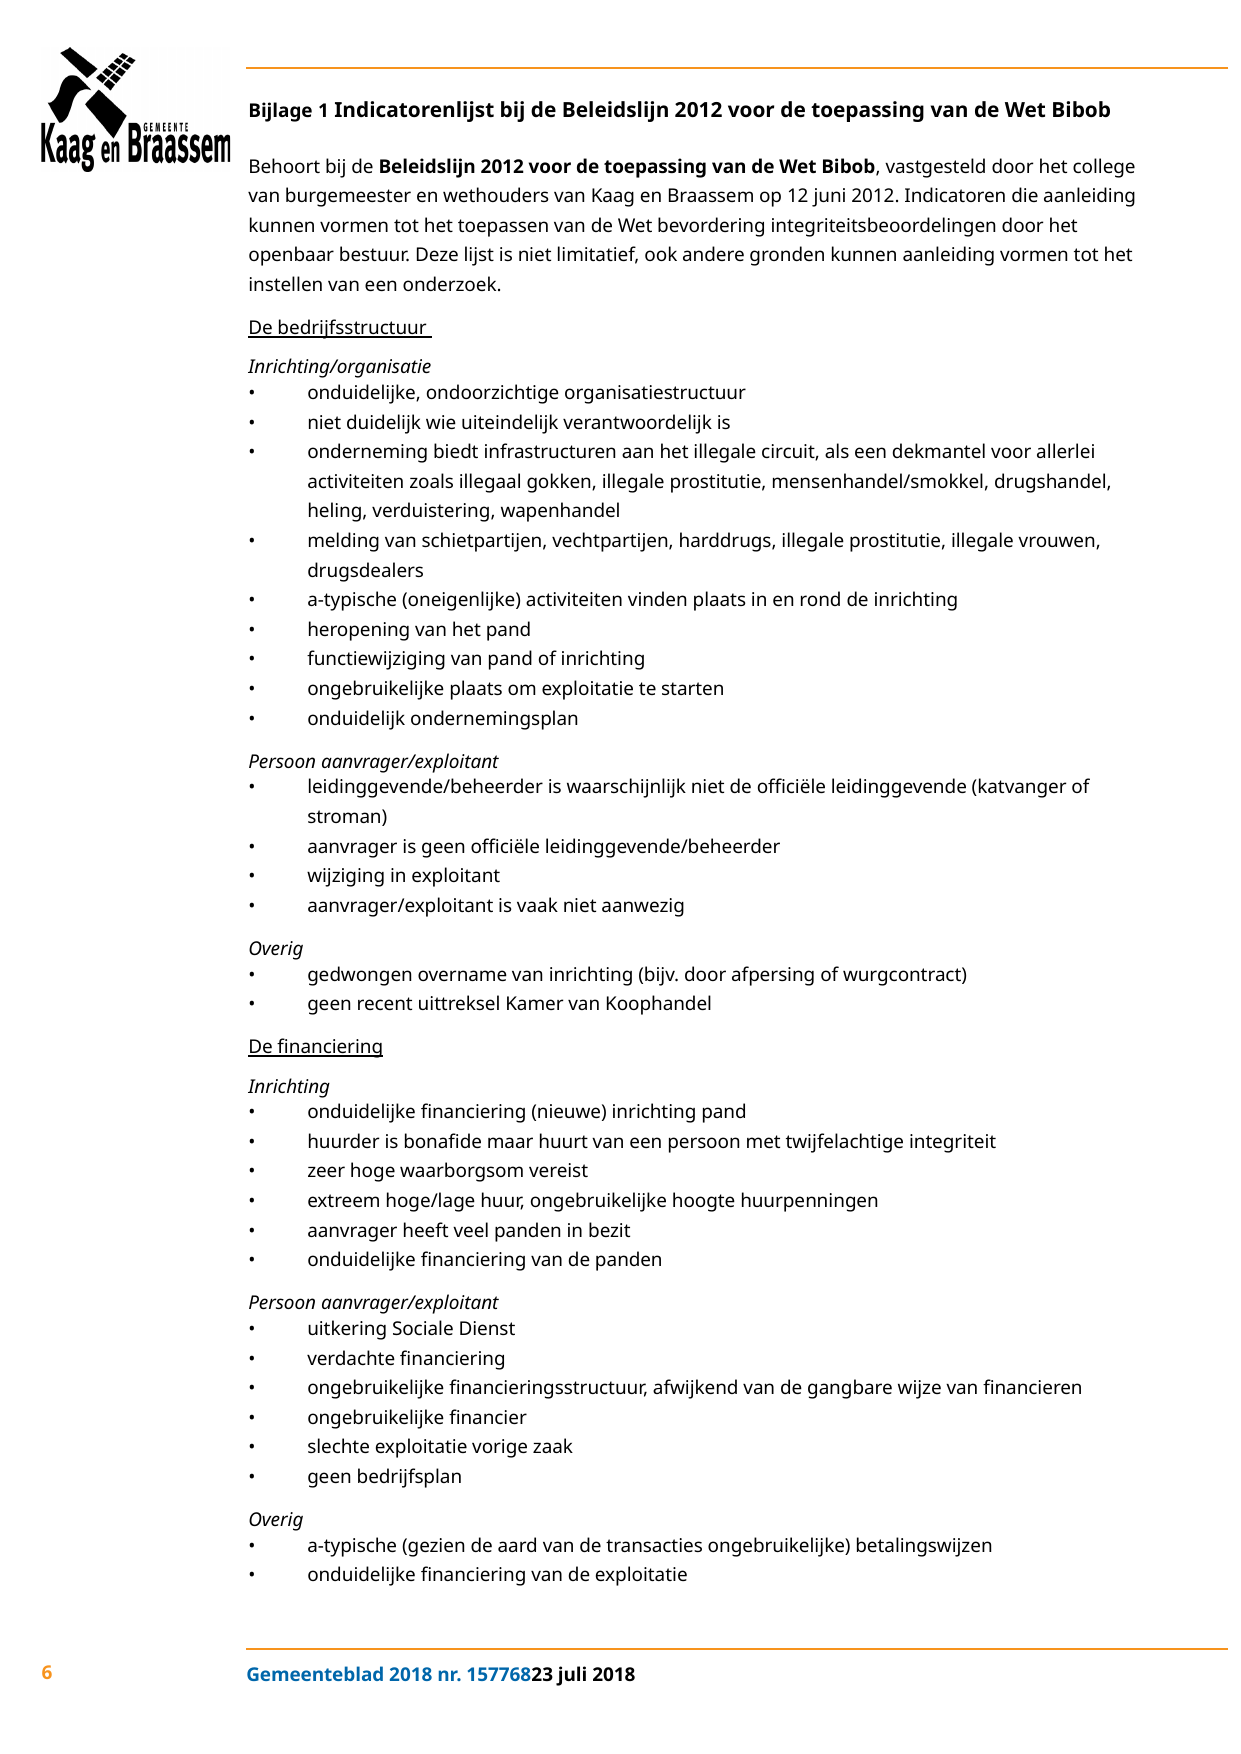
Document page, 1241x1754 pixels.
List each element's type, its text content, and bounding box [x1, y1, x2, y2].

list leidinggevende/beheerder is waarschijnlijk niet de officiële leidinggevende (katvanger of stroman) [248, 774, 1152, 829]
list heropening van het pand [248, 616, 1152, 642]
list onduidelijk ondernemingsplan [248, 705, 1152, 731]
text Inrichting [248, 1073, 1152, 1098]
text Overig [248, 935, 1152, 961]
text Inrichting/organisatie [248, 354, 1152, 379]
text De financiering [248, 1033, 1152, 1059]
text Persoon aanvrager/exploitant [248, 1289, 1152, 1315]
list ongebruikelijke financieringsstructuur, afwijkend van de gangbare wijze van financieren [248, 1374, 1152, 1400]
text Bijlage 1 Indicatorenlijst bij de Beleidslijn 2012 voor de toepassing van de Wet Bibob [248, 95, 1152, 123]
list wijziging in exploitant [248, 862, 1152, 888]
list uitkering Sociale Dienst [248, 1315, 1152, 1341]
list slechte exploitatie vorige zaak [248, 1434, 1152, 1459]
list extreem hoge/lage huur, ongebruikelijke hoogte huurpenningen [248, 1187, 1152, 1213]
picture [41, 47, 231, 172]
list ongebruikelijke financier [248, 1404, 1152, 1430]
text Persoon aanvrager/exploitant [248, 748, 1152, 774]
list a-typische (oneigenlijke) activiteiten vinden plaats in en rond de inrichting [248, 586, 1152, 612]
list zeer hoge waarborgsom vereist [248, 1158, 1152, 1183]
list ongebruikelijke plaats om exploitatie te starten [248, 675, 1152, 701]
list huurder is bonafide maar huurt van een persoon met twijfelachtige integriteit [248, 1128, 1152, 1154]
list verdachte financiering [248, 1345, 1152, 1371]
text De bedrijfsstructuur [248, 314, 1152, 340]
list melding van schietpartijen, vechtpartijen, harddrugs, illegale prostitutie, illegale vrouwen, drugsdealers [248, 527, 1152, 583]
list aanvrager is geen officiële leidinggevende/beheerder [248, 833, 1152, 858]
list onduidelijke financiering van de exploitatie [248, 1562, 1152, 1587]
list geen recent uittreksel Kamer van Koophandel [248, 990, 1152, 1016]
list geen bedrijfsplan [248, 1463, 1152, 1489]
list onduidelijke financiering (nieuwe) inrichting pand [248, 1098, 1152, 1124]
list niet duidelijk wie uiteindelijk verantwoordelijk is [248, 409, 1152, 435]
list a-typische (gezien de aard van de transacties ongebruikelijke) betalingswijzen [248, 1532, 1152, 1558]
list onderneming biedt infrastructuren aan het illegale circuit, als een dekmantel voor allerlei activiteiten zoals illegaal gokken, illegale prostitutie, mensenhandel/smokkel, drugshandel, heling, verduistering, wapenhandel [248, 438, 1152, 523]
list aanvrager heeft veel panden in bezit [248, 1217, 1152, 1243]
list functiewijziging van pand of inrichting [248, 646, 1152, 671]
list onduidelijke financiering van de panden [248, 1246, 1152, 1272]
text Overig [248, 1506, 1152, 1532]
list onduidelijke, ondoorzichtige organisatiestructuur [248, 379, 1152, 405]
list aanvrager/exploitant is vaak niet aanwezig [248, 892, 1152, 918]
text Behoort bij de Beleidslijn 2012 voor de toepassing van de Wet Bibob, vastgesteld door het college van burgemeester en wethouders van Kaag en Braassem op 12 juni 2012. Indicatoren die aanleiding kunnen vormen tot het toepassen van de Wet bevordering integriteitsbeoordelingen door het openbaar bestuur. Deze lijst is niet limitatief, ook andere gronden kunnen aanleiding vormen tot het instellen van een onderzoek. [248, 153, 1152, 297]
list gedwongen overname van inrichting (bijv. door afpersing of wurgcontract) [248, 961, 1152, 987]
